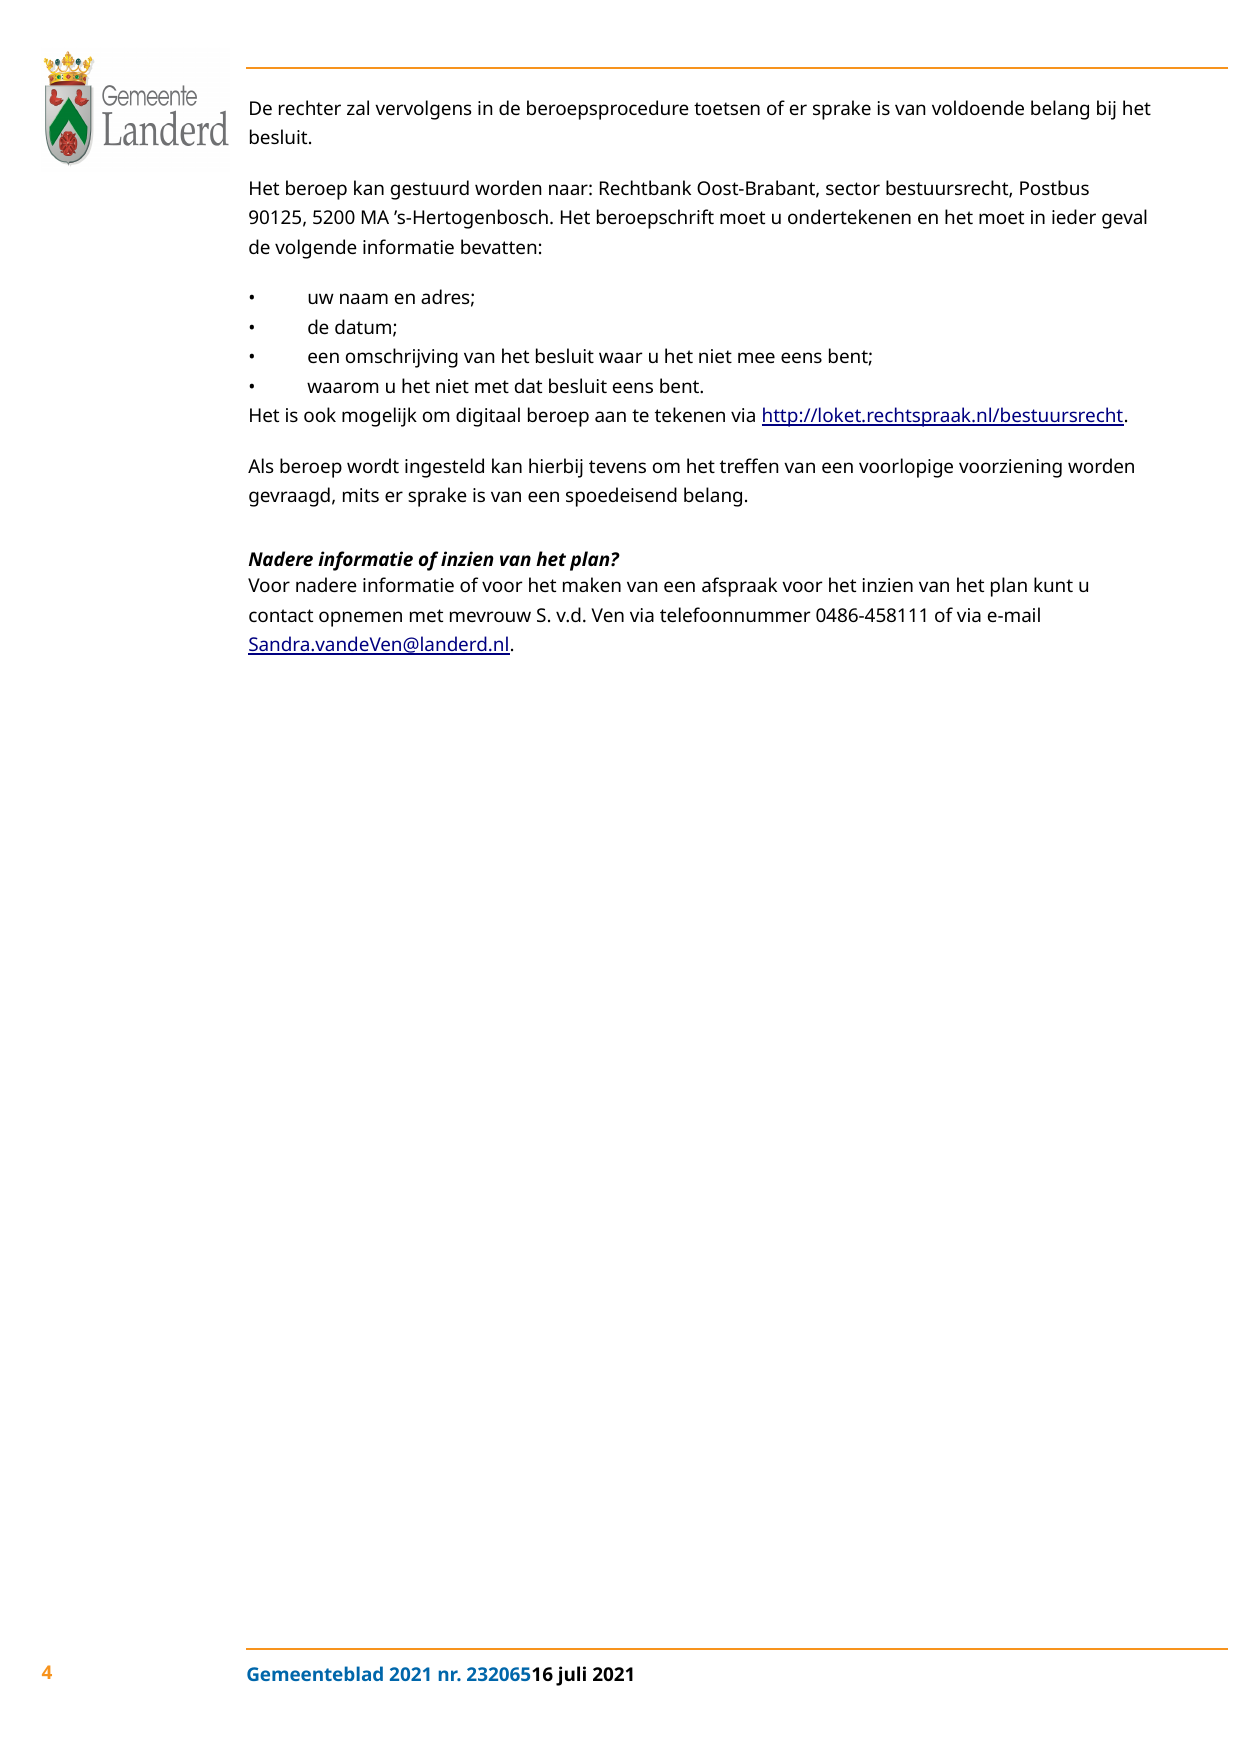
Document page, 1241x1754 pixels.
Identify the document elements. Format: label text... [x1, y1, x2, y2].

text De rechter zal vervolgens in de beroepsprocedure toetsen of er sprake is van voldoende belang bij het besluit. [248, 95, 1152, 150]
text Voor nadere informatie of voor het maken van een afspraak voor het inzien van het plan kunt u contact opnemen met mevrouw S. v.d. Ven via telefoonnummer 0486-458111 of via e-mail Sandra.vandeVen@landerd.nl. [248, 572, 1152, 657]
list de datum; [248, 314, 1152, 340]
text Het beroep kan gestuurd worden naar: Rechtbank Oost-Brabant, sector bestuursrecht, Postbus 90125, 5200 MA ’s-Hertogenbosch. Het beroepschrift moet u ondertekenen en het moet in ieder geval de volgende informatie bevatten: [248, 175, 1152, 260]
list een omschrijving van het besluit waar u het niet mee eens bent; [248, 343, 1152, 369]
text Als beroep wordt ingesteld kan hierbij tevens om het treffen van een voorlopige voorziening worden gevraagd, mits er sprake is van een spoedeisend belang. [248, 453, 1152, 508]
text Het is ook mogelijk om digitaal beroep aan te tekenen via http://loket.rechtspraak.nl/bestuursrecht. [248, 403, 1152, 428]
picture [41, 47, 231, 172]
text Nadere informatie of inzien van het plan? [248, 547, 1152, 572]
list waarom u het niet met dat besluit eens bent. [248, 373, 1152, 399]
list uw naam en adres; [248, 284, 1152, 310]
